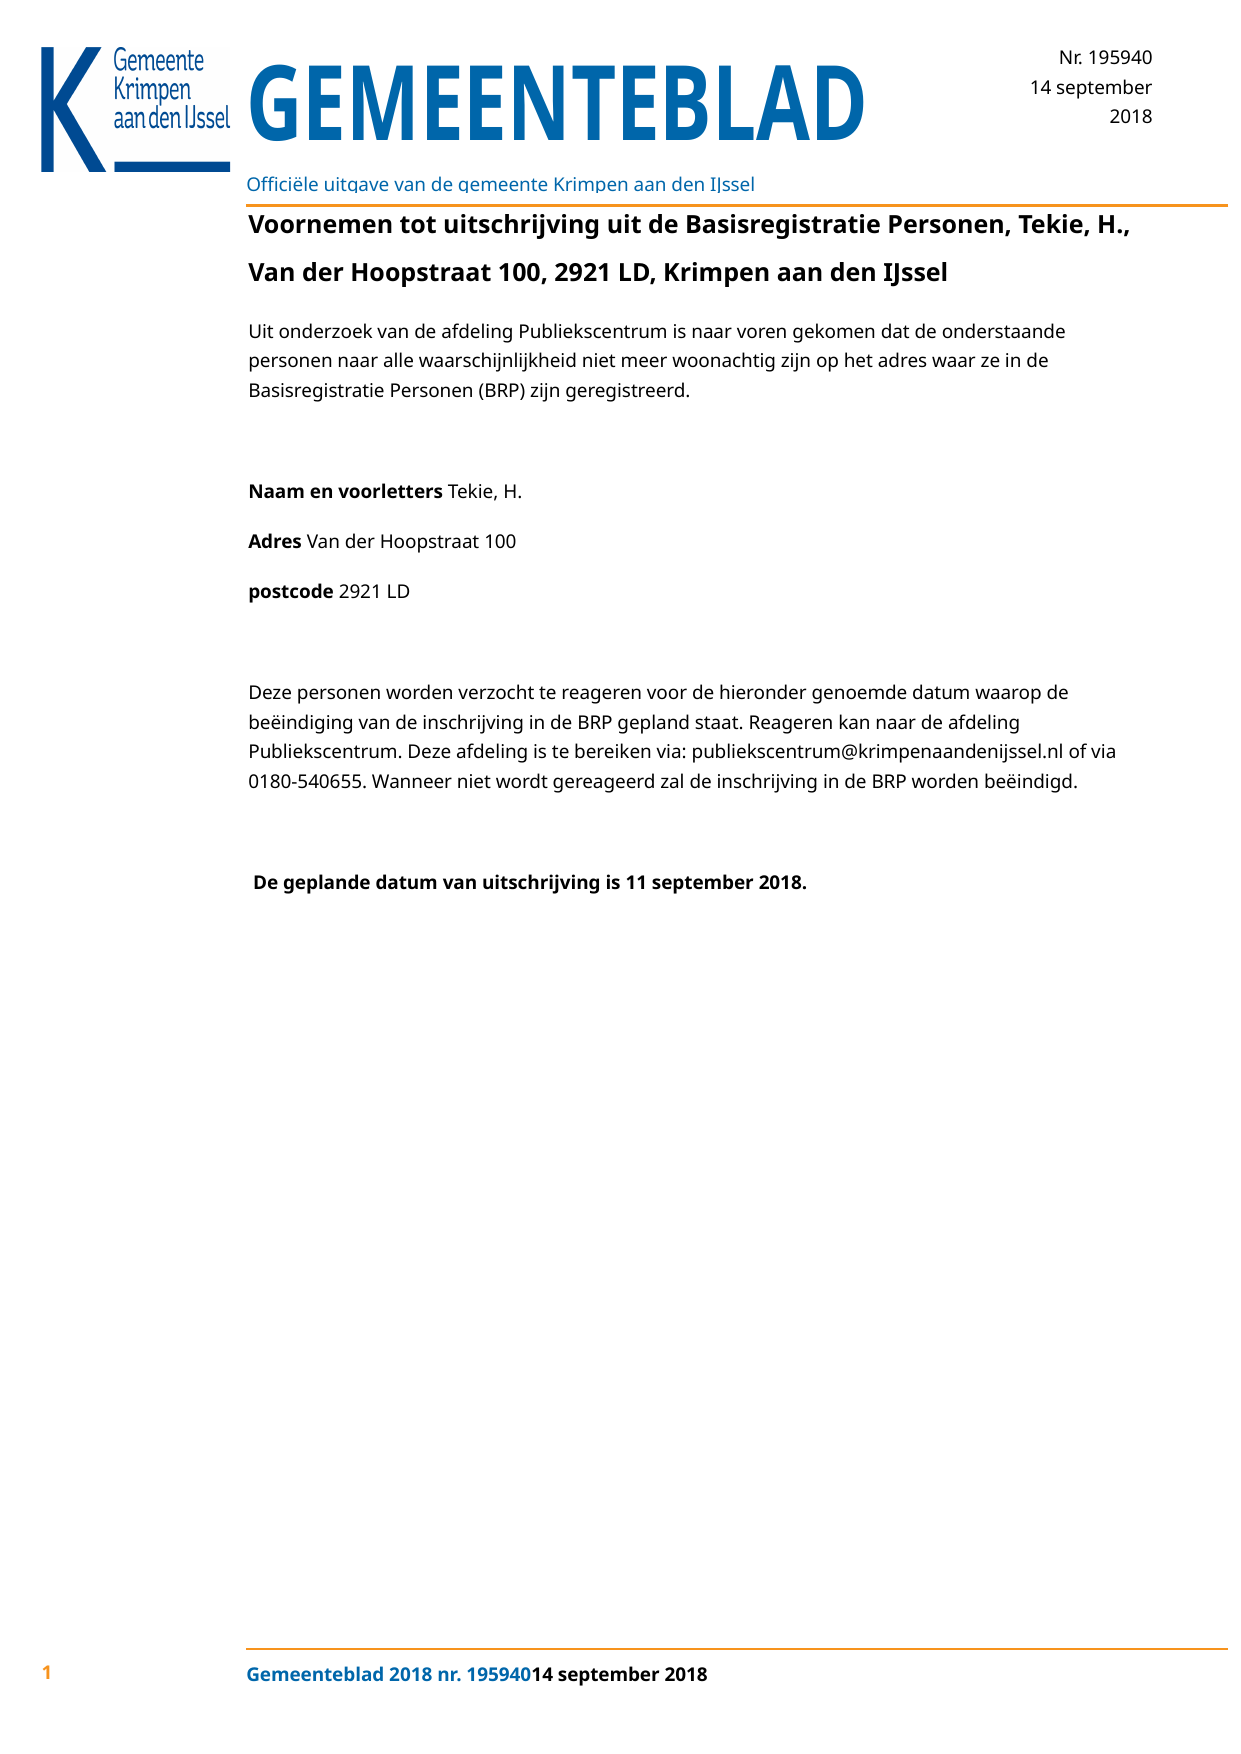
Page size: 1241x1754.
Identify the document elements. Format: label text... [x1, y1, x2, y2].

text Adres Van der Hoopstraat 100 [248, 528, 1152, 554]
text Deze personen worden verzocht te reageren voor de hieronder genoemde datum waarop de beëindiging van de inschrijving in de BRP gepland staat. Reageren kan naar de afdeling Publiekscentrum. Deze afdeling is te bereiken via: publiekscentrum@krimpenaandenijssel.nl of via 0180-540655. Wanneer niet wordt gereageerd zal de inschrijving in de BRP worden beëindigd. [248, 679, 1152, 794]
text Voornemen tot uitschrijving uit de Basisregistratie Personen, Tekie, H., Van der Hoopstraat 100, 2921 LD, Krimpen aan den IJssel [248, 207, 1152, 288]
picture [41, 47, 231, 172]
text Naam en voorletters Tekie, H. [248, 478, 1152, 504]
text De geplande datum van uitschrijving is 11 september 2018. [248, 869, 1152, 895]
text Uit onderzoek van de afdeling Publiekscentrum is naar voren gekomen dat de onderstaande personen naar alle waarschijnlijkheid niet meer woonachtig zijn op het adres waar ze in de Basisregistratie Personen (BRP) zijn geregistreerd. [248, 318, 1152, 403]
text postcode 2921 LD [248, 579, 1152, 604]
